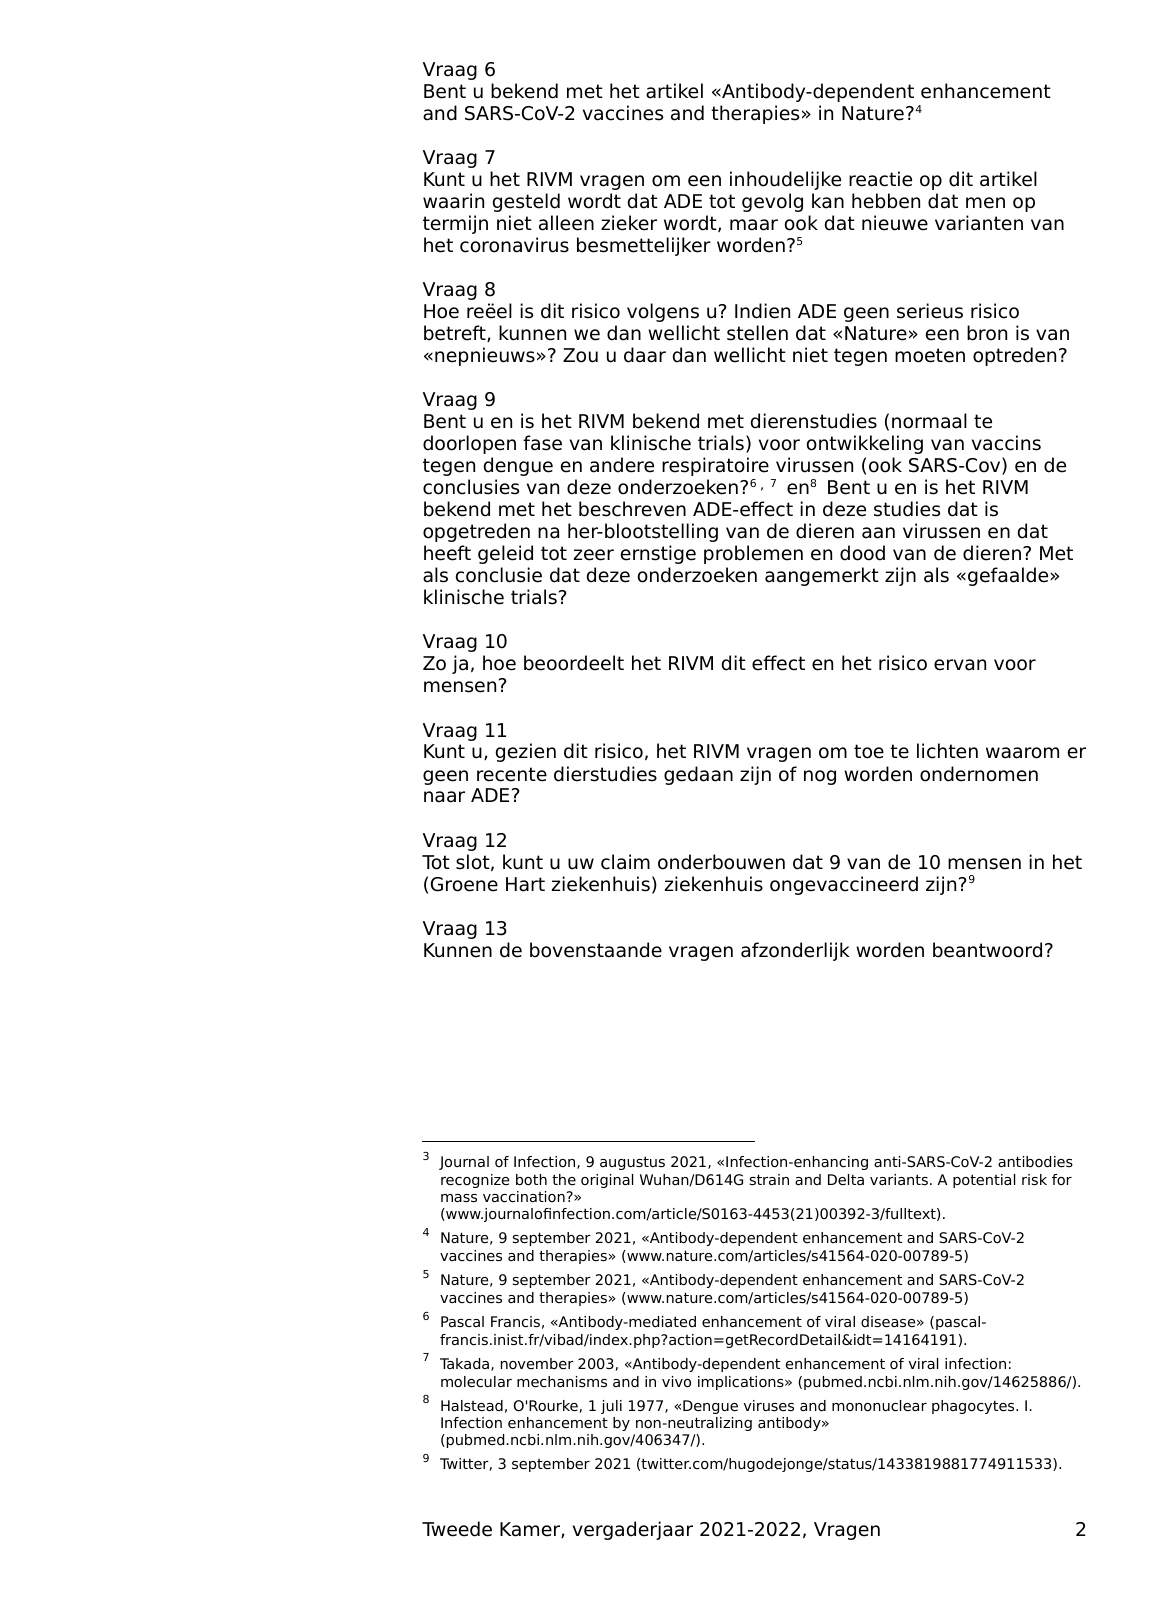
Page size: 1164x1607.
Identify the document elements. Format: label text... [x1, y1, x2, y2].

text Kunt u het RIVM vragen om een inhoudelijke reactie op dit artikel waarin gesteld wordt dat ADE tot gevolg kan hebben dat men op termijn niet alleen zieker wordt, maar ook dat nieuwe varianten van het coronavirus besmettelijker worden? [422, 169, 1087, 257]
text Takada, november 2003, «Antibody-dependent enhancement of viral infection: molecular mechanisms and in vivo implications» (pubmed.ncbi.nlm.nih.gov/14625886/). [422, 1352, 1087, 1391]
text Bent u en is het RIVM bekend met dierenstudies (normaal te doorlopen fase van klinische trials) voor ontwikkeling van vaccins tegen dengue en andere respiratoire virussen (ook SARS-Cov) en de conclusies van deze onderzoeken?, en Bent u en is het RIVM bekend met het beschreven ADE-effect in deze studies dat is opgetreden na her-blootstelling van de dieren aan virussen en dat heeft geleid tot zeer ernstige problemen en dood van de dieren? Met als conclusie dat deze onderzoeken aangemerkt zijn als «gefaalde» klinische trials? [422, 411, 1087, 609]
text Vraag 9 [422, 389, 1087, 411]
text Vraag 7 [422, 147, 1087, 169]
text Journal of Infection, 9 augustus 2021, «Infection-enhancing anti-SARS-CoV-2 antibodies recognize both the original Wuhan/D614G strain and Delta variants. A potential risk for mass vaccination?» (www.journalofinfection.com/article/S0163-4453(21)00392-3/fulltext). [422, 1150, 1087, 1223]
text Vraag 6 [422, 59, 1087, 81]
text Twitter, 3 september 2021 (twitter.com/hugodejonge/status/1433819881774911533). [422, 1452, 1087, 1474]
text Pascal Francis, «Antibody-mediated enhancement of viral disease» (pascal-francis.inist.fr/vibad/index.php?action=getRecordDetail&idt=14164191). [422, 1310, 1087, 1349]
text Vraag 10 [422, 631, 1087, 653]
text Vraag 11 [422, 719, 1087, 741]
text Vraag 8 [422, 279, 1087, 301]
text Halstead, O'Rourke, 1 juli 1977, «Dengue viruses and mononuclear phagocytes. I. Infection enhancement by non-neutralizing antibody» (pubmed.ncbi.nlm.nih.gov/406347/). [422, 1393, 1087, 1449]
text Vraag 12 [422, 829, 1087, 852]
text Kunt u, gezien dit risico, het RIVM vragen om toe te lichten waarom er geen recente dierstudies gedaan zijn of nog worden ondernomen naar ADE? [422, 741, 1087, 807]
text Bent u bekend met het artikel «Antibody-dependent enhancement and SARS-CoV-2 vaccines and therapies» in Nature? [422, 81, 1087, 125]
text Nature, 9 september 2021, «Antibody-dependent enhancement and SARS-CoV-2 vaccines and therapies» (www.nature.com/articles/s41564-020-00789-5) [422, 1226, 1087, 1265]
text Vraag 13 [422, 918, 1087, 940]
text Nature, 9 september 2021, «Antibody-dependent enhancement and SARS-CoV-2 vaccines and therapies» (www.nature.com/articles/s41564-020-00789-5) [422, 1268, 1087, 1307]
text Tot slot, kunt u uw claim onderbouwen dat 9 van de 10 mensen in het (Groene Hart ziekenhuis) ziekenhuis ongevaccineerd zijn? [422, 852, 1087, 896]
text Kunnen de bovenstaande vragen afzonderlijk worden beantwoord? [422, 940, 1087, 962]
text Hoe reëel is dit risico volgens u? Indien ADE geen serieus risico betreft, kunnen we dan wellicht stellen dat «Nature» een bron is van «nepnieuws»? Zou u daar dan wellicht niet tegen moeten optreden? [422, 301, 1087, 367]
text Zo ja, hoe beoordeelt het RIVM dit effect en het risico ervan voor mensen? [422, 653, 1087, 697]
